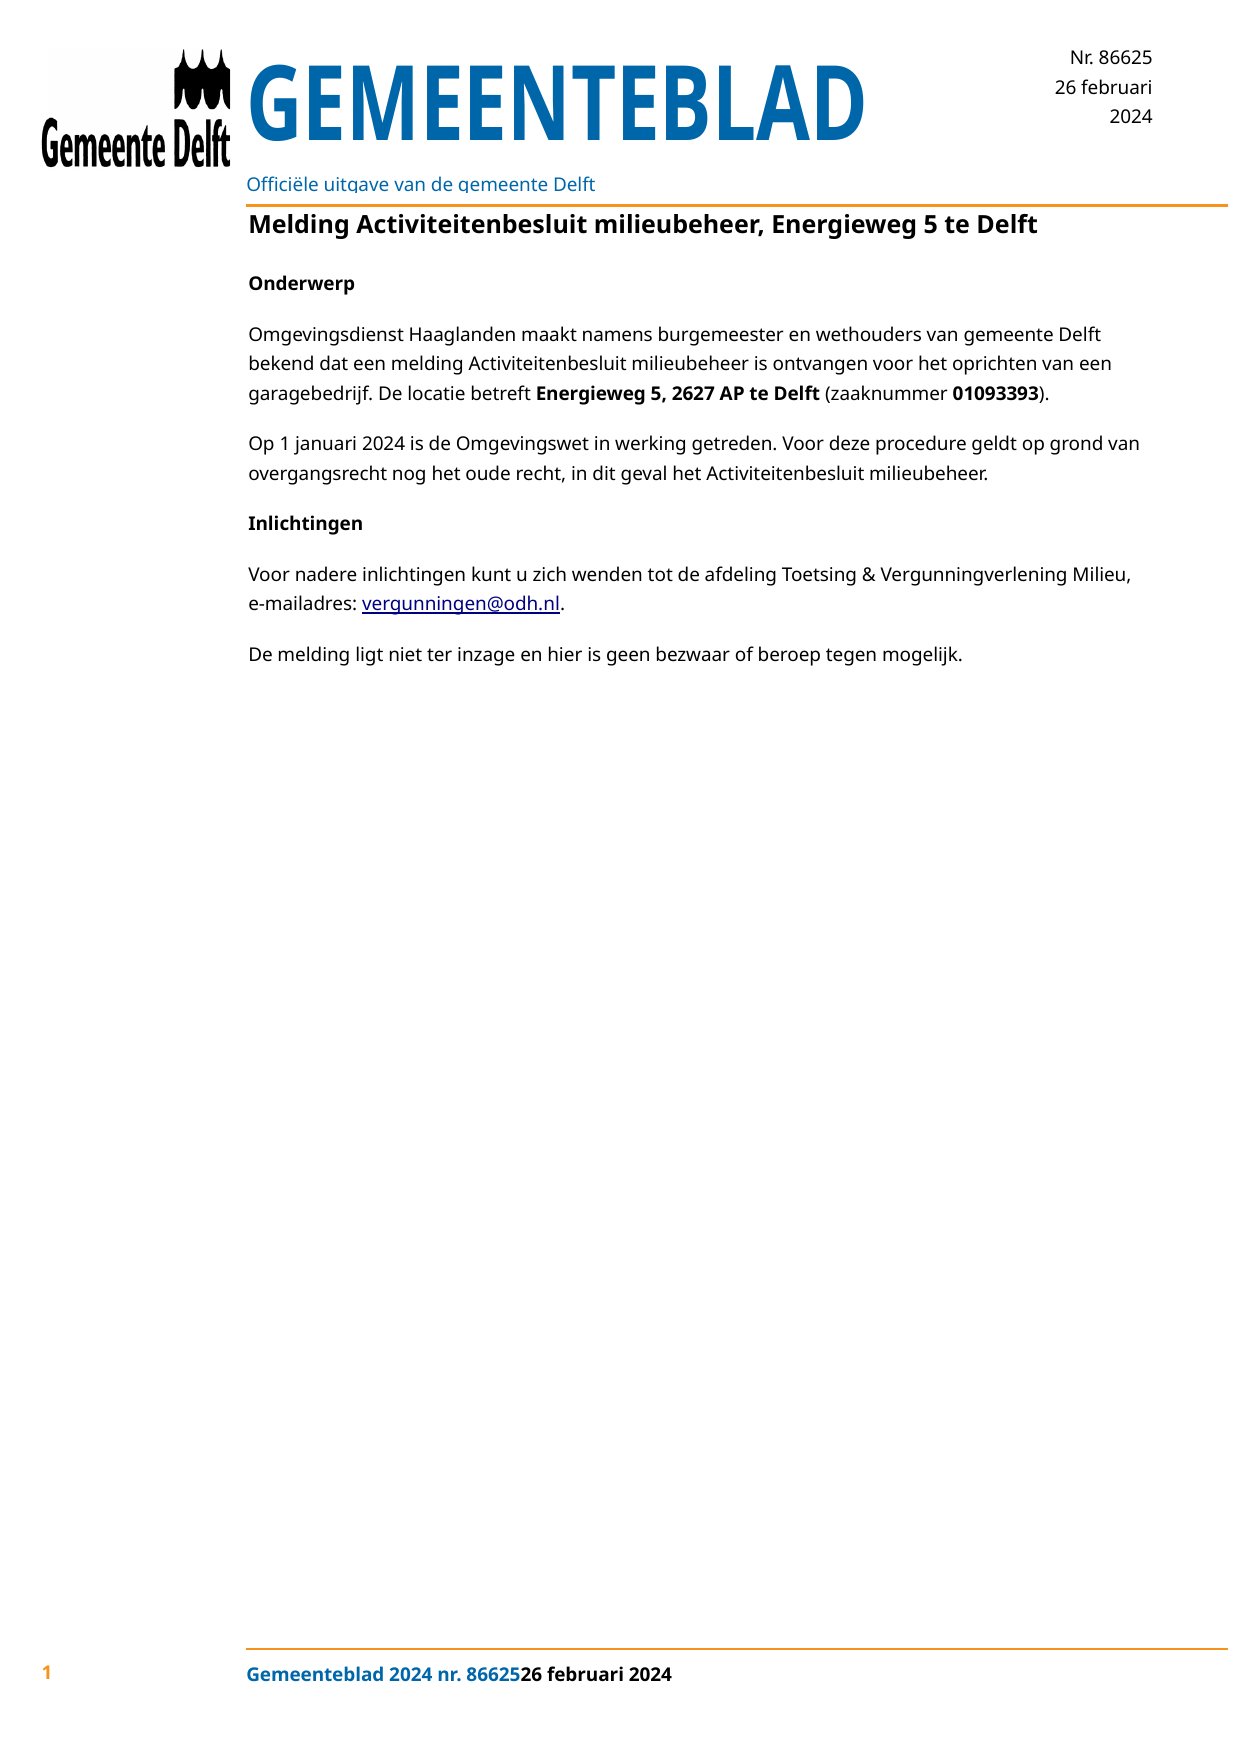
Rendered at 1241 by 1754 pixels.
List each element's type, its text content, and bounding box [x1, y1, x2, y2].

text Voor nadere inlichtingen kunt u zich wenden tot de afdeling Toetsing & Vergunningverlening Milieu, e-mailadres: vergunningen@odh.nl. [248, 561, 1152, 616]
text Op 1 januari 2024 is de Omgevingswet in werking getreden. Voor deze procedure geldt op grond van overgangsrecht nog het oude recht, in dit geval het Activiteitenbesluit milieubeheer. [248, 430, 1152, 486]
text Melding Activiteitenbesluit milieubeheer, Energieweg 5 te Delft [248, 207, 1152, 241]
text De melding ligt niet ter inzage en hier is geen bezwaar of beroep tegen mogelijk. [248, 641, 1152, 666]
text Onderwerp [248, 270, 1152, 296]
picture [41, 47, 231, 172]
text Omgevingsdienst Haaglanden maakt namens burgemeester en wethouders van gemeente Delft bekend dat een melding Activiteitenbesluit milieubeheer is ontvangen voor het oprichten van een garagebedrijf. De locatie betreft Energieweg 5, 2627 AP te Delft (zaaknummer 01093393). [248, 321, 1152, 406]
text Inlichtingen [248, 510, 1152, 536]
